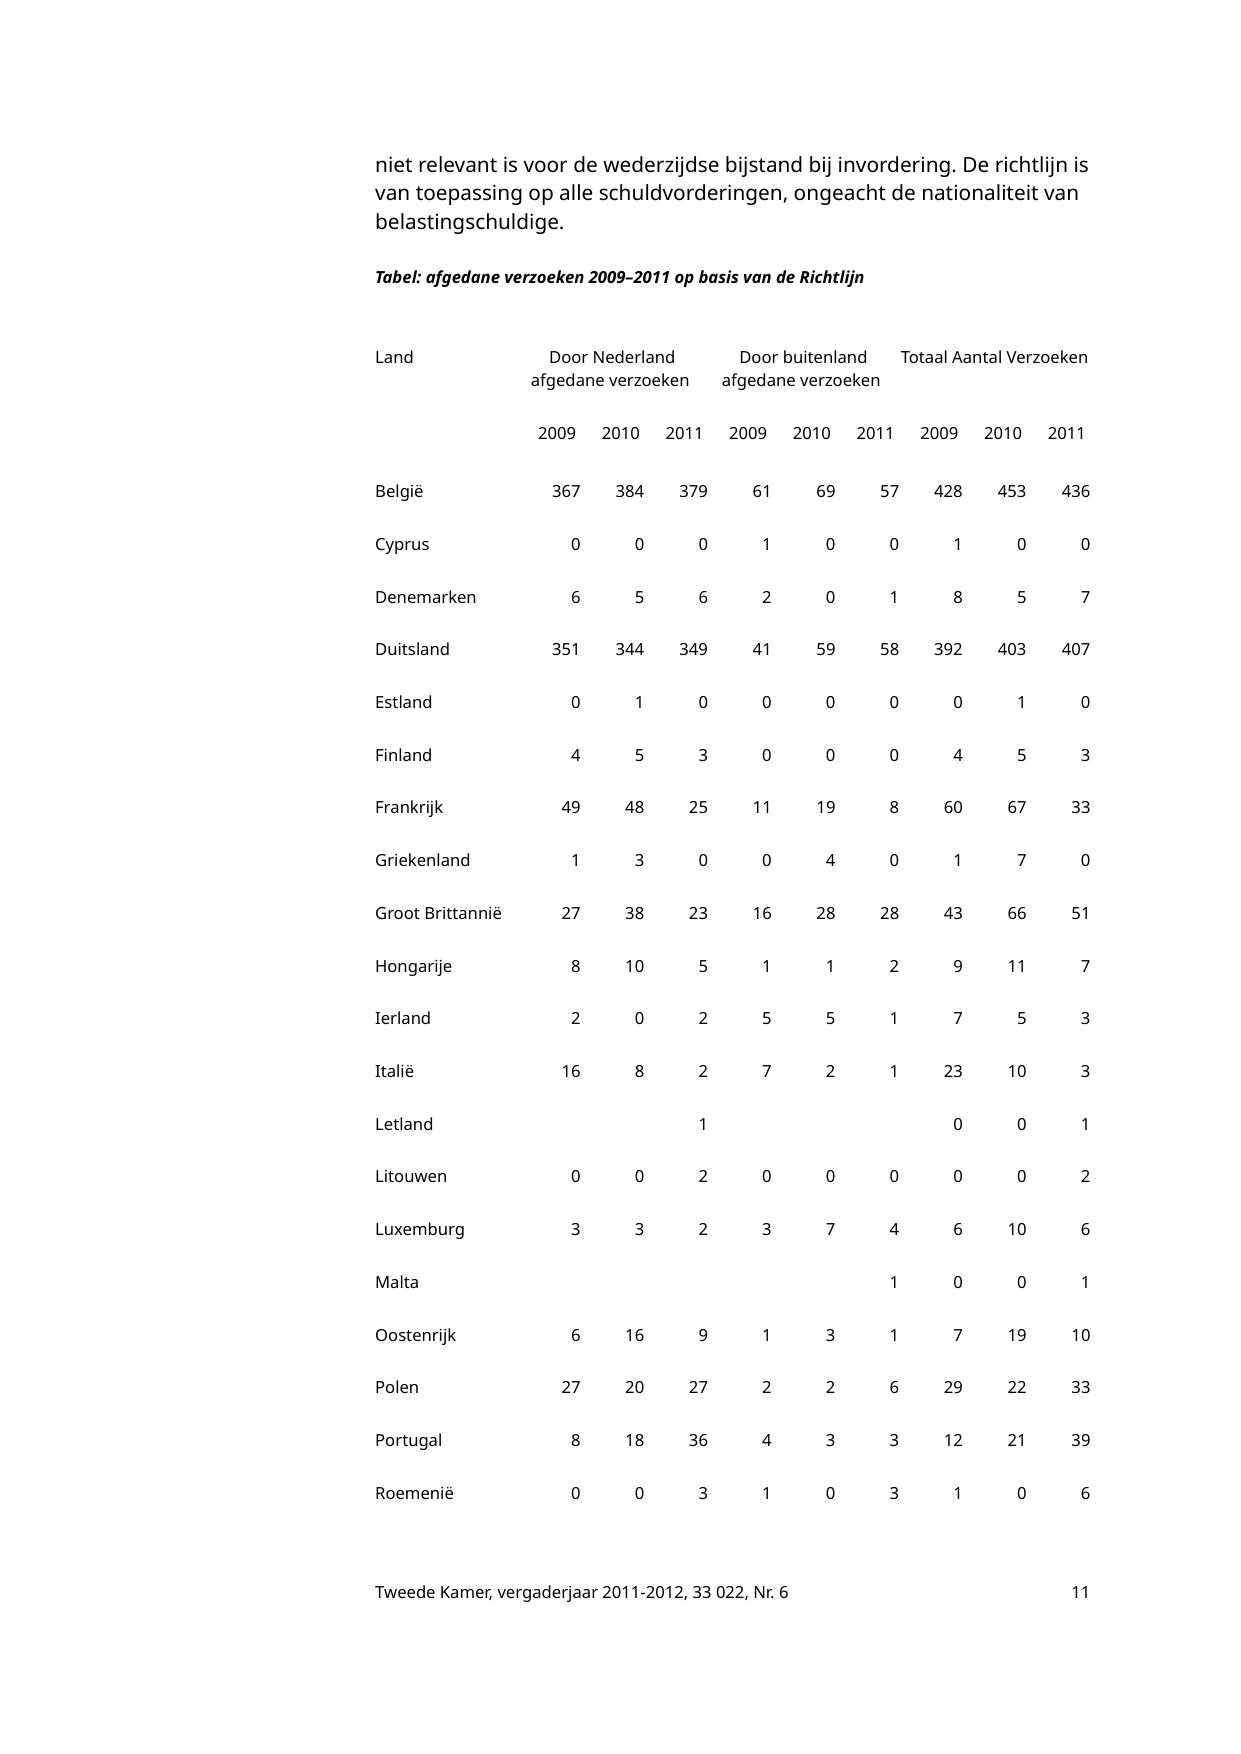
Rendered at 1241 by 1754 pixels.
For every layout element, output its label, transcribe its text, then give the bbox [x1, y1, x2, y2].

table_cell 1 [1026, 1270, 1090, 1323]
table_cell 2009 [708, 421, 771, 480]
table_cell Italië [375, 1060, 517, 1112]
table_cell 0 [963, 1481, 1026, 1534]
table_cell Malta [375, 1270, 517, 1323]
table_cell 0 [580, 1481, 644, 1534]
table_cell [835, 1112, 899, 1165]
table_cell 8 [517, 954, 580, 1007]
table_cell Denemarken [375, 585, 517, 638]
table_cell 0 [963, 1112, 1026, 1165]
table_cell Litouwen [375, 1165, 517, 1218]
table_cell 1 [835, 1007, 899, 1059]
table_cell 0 [708, 743, 771, 796]
table_cell 3 [644, 1481, 708, 1534]
table_cell 2 [644, 1165, 708, 1218]
table_cell Polen [375, 1376, 517, 1428]
table_header Door buitenland afgedane verzoeken [708, 346, 899, 421]
table_cell 1 [708, 954, 771, 1007]
table_cell 11 [708, 796, 771, 849]
table_cell 4 [708, 1429, 771, 1481]
table_cell [771, 1112, 835, 1165]
table_cell 0 [835, 691, 899, 743]
table_cell 2 [644, 1007, 708, 1059]
table_cell 349 [644, 638, 708, 691]
table_cell 3 [771, 1323, 835, 1376]
table_cell 21 [963, 1429, 1026, 1481]
table_cell 10 [963, 1060, 1026, 1112]
table_cell [580, 1270, 644, 1323]
table_cell 22 [963, 1376, 1026, 1428]
table_cell 2 [708, 585, 771, 638]
table_cell 27 [517, 901, 580, 954]
table_cell 41 [708, 638, 771, 691]
table_cell 6 [517, 1323, 580, 1376]
table_cell Letland [375, 1112, 517, 1165]
table_cell Hongarije [375, 954, 517, 1007]
table_cell 4 [517, 743, 580, 796]
table_cell Estland [375, 691, 517, 743]
table_cell 39 [1026, 1429, 1090, 1481]
table_cell 2009 [517, 421, 580, 480]
table_cell 0 [963, 533, 1026, 585]
table_cell 2 [517, 1007, 580, 1059]
table_cell 6 [517, 585, 580, 638]
table_header Door Nederland afgedane verzoeken [517, 346, 708, 421]
table_cell 351 [517, 638, 580, 691]
table_cell 453 [963, 480, 1026, 532]
table_cell 0 [835, 533, 899, 585]
table_cell 0 [899, 691, 962, 743]
table_cell 20 [580, 1376, 644, 1428]
table_cell 1 [963, 691, 1026, 743]
table_cell 2 [771, 1376, 835, 1428]
table_cell 6 [1026, 1481, 1090, 1534]
table_cell 7 [899, 1323, 962, 1376]
table_cell 2 [1026, 1165, 1090, 1218]
table_cell Luxemburg [375, 1218, 517, 1270]
table_cell 4 [835, 1218, 899, 1270]
table_cell 28 [835, 901, 899, 954]
table_cell 7 [708, 1060, 771, 1112]
table_cell 51 [1026, 901, 1090, 954]
table_cell 5 [963, 743, 1026, 796]
table_cell 3 [835, 1429, 899, 1481]
table_cell België [375, 480, 517, 532]
table_cell 69 [771, 480, 835, 532]
table_cell 8 [517, 1429, 580, 1481]
table_cell 3 [580, 849, 644, 901]
table_cell 6 [835, 1376, 899, 1428]
table_cell 16 [708, 901, 771, 954]
table_cell 403 [963, 638, 1026, 691]
table_cell 2 [644, 1218, 708, 1270]
table_cell 60 [899, 796, 962, 849]
table_cell 33 [1026, 796, 1090, 849]
table_cell 61 [708, 480, 771, 532]
table_cell 6 [1026, 1218, 1090, 1270]
table_cell 3 [708, 1218, 771, 1270]
table_cell 1 [771, 954, 835, 1007]
table_cell [708, 1112, 771, 1165]
table_cell 0 [580, 1007, 644, 1059]
table_cell 66 [963, 901, 1026, 954]
table_cell 5 [580, 743, 644, 796]
table_cell 2 [835, 954, 899, 1007]
table_cell 0 [644, 533, 708, 585]
table_cell Portugal [375, 1429, 517, 1481]
table_cell 1 [835, 1060, 899, 1112]
table_cell 38 [580, 901, 644, 954]
table_cell 0 [835, 1165, 899, 1218]
table_cell 0 [899, 1112, 962, 1165]
table_cell 0 [708, 849, 771, 901]
table_cell Roemenië [375, 1481, 517, 1534]
table_cell 3 [1026, 743, 1090, 796]
table_cell 48 [580, 796, 644, 849]
table_cell 436 [1026, 480, 1090, 532]
table_cell 9 [644, 1323, 708, 1376]
table_cell 0 [963, 1165, 1026, 1218]
table_cell 2011 [1026, 421, 1090, 480]
table_cell 428 [899, 480, 962, 532]
table_cell 0 [835, 849, 899, 901]
text niet relevant is voor de wederzijdse bijstand bij invordering. De richtlijn is van toepassing op alle schuldvorderingen, ongeacht de nationaliteit van belastingschuldige. [375, 150, 1090, 235]
table_cell 2011 [835, 421, 899, 480]
table_cell 28 [771, 901, 835, 954]
table_cell 0 [899, 1270, 962, 1323]
table_cell 6 [644, 585, 708, 638]
table_cell 7 [899, 1007, 962, 1059]
table_cell 1 [835, 1270, 899, 1323]
table_cell 7 [1026, 585, 1090, 638]
table_cell 3 [1026, 1007, 1090, 1059]
table_cell [375, 421, 517, 480]
table_cell 43 [899, 901, 962, 954]
table_cell 7 [771, 1218, 835, 1270]
table_cell 0 [771, 691, 835, 743]
table_cell 0 [899, 1165, 962, 1218]
table_cell [644, 1270, 708, 1323]
table_cell 18 [580, 1429, 644, 1481]
table_cell 5 [644, 954, 708, 1007]
table_cell [580, 1112, 644, 1165]
table_cell 57 [835, 480, 899, 532]
table_cell 1 [708, 533, 771, 585]
table_cell 0 [771, 1481, 835, 1534]
table_cell 29 [899, 1376, 962, 1428]
table_cell 33 [1026, 1376, 1090, 1428]
table_cell 49 [517, 796, 580, 849]
table_cell Ierland [375, 1007, 517, 1059]
table_cell 0 [835, 743, 899, 796]
table_cell 2010 [771, 421, 835, 480]
table_cell 0 [517, 1481, 580, 1534]
table_cell 4 [771, 849, 835, 901]
table_cell 16 [580, 1323, 644, 1376]
table_cell 10 [963, 1218, 1026, 1270]
table_cell 407 [1026, 638, 1090, 691]
table_cell 16 [517, 1060, 580, 1112]
table_cell Duitsland [375, 638, 517, 691]
table_cell 3 [1026, 1060, 1090, 1112]
table_cell 2011 [644, 421, 708, 480]
table_cell 25 [644, 796, 708, 849]
table_cell 1 [708, 1323, 771, 1376]
table_cell 5 [580, 585, 644, 638]
table_cell 1 [899, 849, 962, 901]
table_cell 1 [517, 849, 580, 901]
table_cell 0 [1026, 533, 1090, 585]
text Tabel: afgedane verzoeken 2009–2011 op basis van de Richtlijn [375, 265, 1090, 288]
table_cell 367 [517, 480, 580, 532]
table_cell 3 [644, 743, 708, 796]
table_cell [517, 1112, 580, 1165]
table_cell Finland [375, 743, 517, 796]
table_cell 7 [1026, 954, 1090, 1007]
table_cell 3 [771, 1429, 835, 1481]
table_cell 0 [963, 1270, 1026, 1323]
table_cell 0 [517, 691, 580, 743]
table_cell 9 [899, 954, 962, 1007]
table_cell 379 [644, 480, 708, 532]
table_cell 23 [644, 901, 708, 954]
table_cell 2010 [580, 421, 644, 480]
table_cell 0 [771, 585, 835, 638]
table_header Totaal Aantal Verzoeken [899, 346, 1090, 421]
table_cell 2010 [963, 421, 1026, 480]
table_cell 2 [708, 1376, 771, 1428]
table_cell 0 [708, 691, 771, 743]
table_cell 2 [771, 1060, 835, 1112]
table_cell 0 [517, 533, 580, 585]
table_cell 7 [963, 849, 1026, 901]
table_cell 384 [580, 480, 644, 532]
table_cell 19 [771, 796, 835, 849]
table_cell 2009 [899, 421, 962, 480]
table_cell 0 [771, 743, 835, 796]
table_cell [771, 1270, 835, 1323]
table_cell 12 [899, 1429, 962, 1481]
table_cell Griekenland [375, 849, 517, 901]
table_cell 4 [899, 743, 962, 796]
table_cell 67 [963, 796, 1026, 849]
table_cell 5 [963, 585, 1026, 638]
table_cell 1 [899, 533, 962, 585]
table_cell 59 [771, 638, 835, 691]
table_cell 1 [708, 1481, 771, 1534]
table_cell 344 [580, 638, 644, 691]
table_cell 1 [644, 1112, 708, 1165]
table_cell 23 [899, 1060, 962, 1112]
table_cell 1 [1026, 1112, 1090, 1165]
table_cell 8 [835, 796, 899, 849]
table_cell 0 [580, 1165, 644, 1218]
table_cell 1 [899, 1481, 962, 1534]
table_cell [517, 1270, 580, 1323]
table_cell 0 [580, 533, 644, 585]
table_cell 19 [963, 1323, 1026, 1376]
table_cell 0 [644, 691, 708, 743]
table_cell 10 [1026, 1323, 1090, 1376]
table_cell 6 [899, 1218, 962, 1270]
table_cell Frankrijk [375, 796, 517, 849]
table_cell 0 [517, 1165, 580, 1218]
table_cell 1 [835, 1323, 899, 1376]
table_cell Cyprus [375, 533, 517, 585]
table_cell 8 [899, 585, 962, 638]
table_cell 58 [835, 638, 899, 691]
table_cell 3 [835, 1481, 899, 1534]
table_cell 1 [580, 691, 644, 743]
table_cell 3 [580, 1218, 644, 1270]
table_cell 2 [644, 1060, 708, 1112]
table_cell 0 [644, 849, 708, 901]
table_cell 392 [899, 638, 962, 691]
table_cell 5 [708, 1007, 771, 1059]
table_cell [708, 1270, 771, 1323]
table_cell 0 [771, 533, 835, 585]
table_cell 27 [517, 1376, 580, 1428]
table_cell 8 [580, 1060, 644, 1112]
table_cell 1 [835, 585, 899, 638]
table_cell 0 [1026, 849, 1090, 901]
table_cell 27 [644, 1376, 708, 1428]
table_cell 0 [771, 1165, 835, 1218]
table_cell Oostenrijk [375, 1323, 517, 1376]
table_cell 5 [963, 1007, 1026, 1059]
table_cell 0 [1026, 691, 1090, 743]
table_cell 10 [580, 954, 644, 1007]
table_cell 36 [644, 1429, 708, 1481]
table_header Land [375, 346, 517, 421]
table_cell 3 [517, 1218, 580, 1270]
table_cell Groot Brittannië [375, 901, 517, 954]
table_cell 0 [708, 1165, 771, 1218]
table_cell 5 [771, 1007, 835, 1059]
table_cell 11 [963, 954, 1026, 1007]
